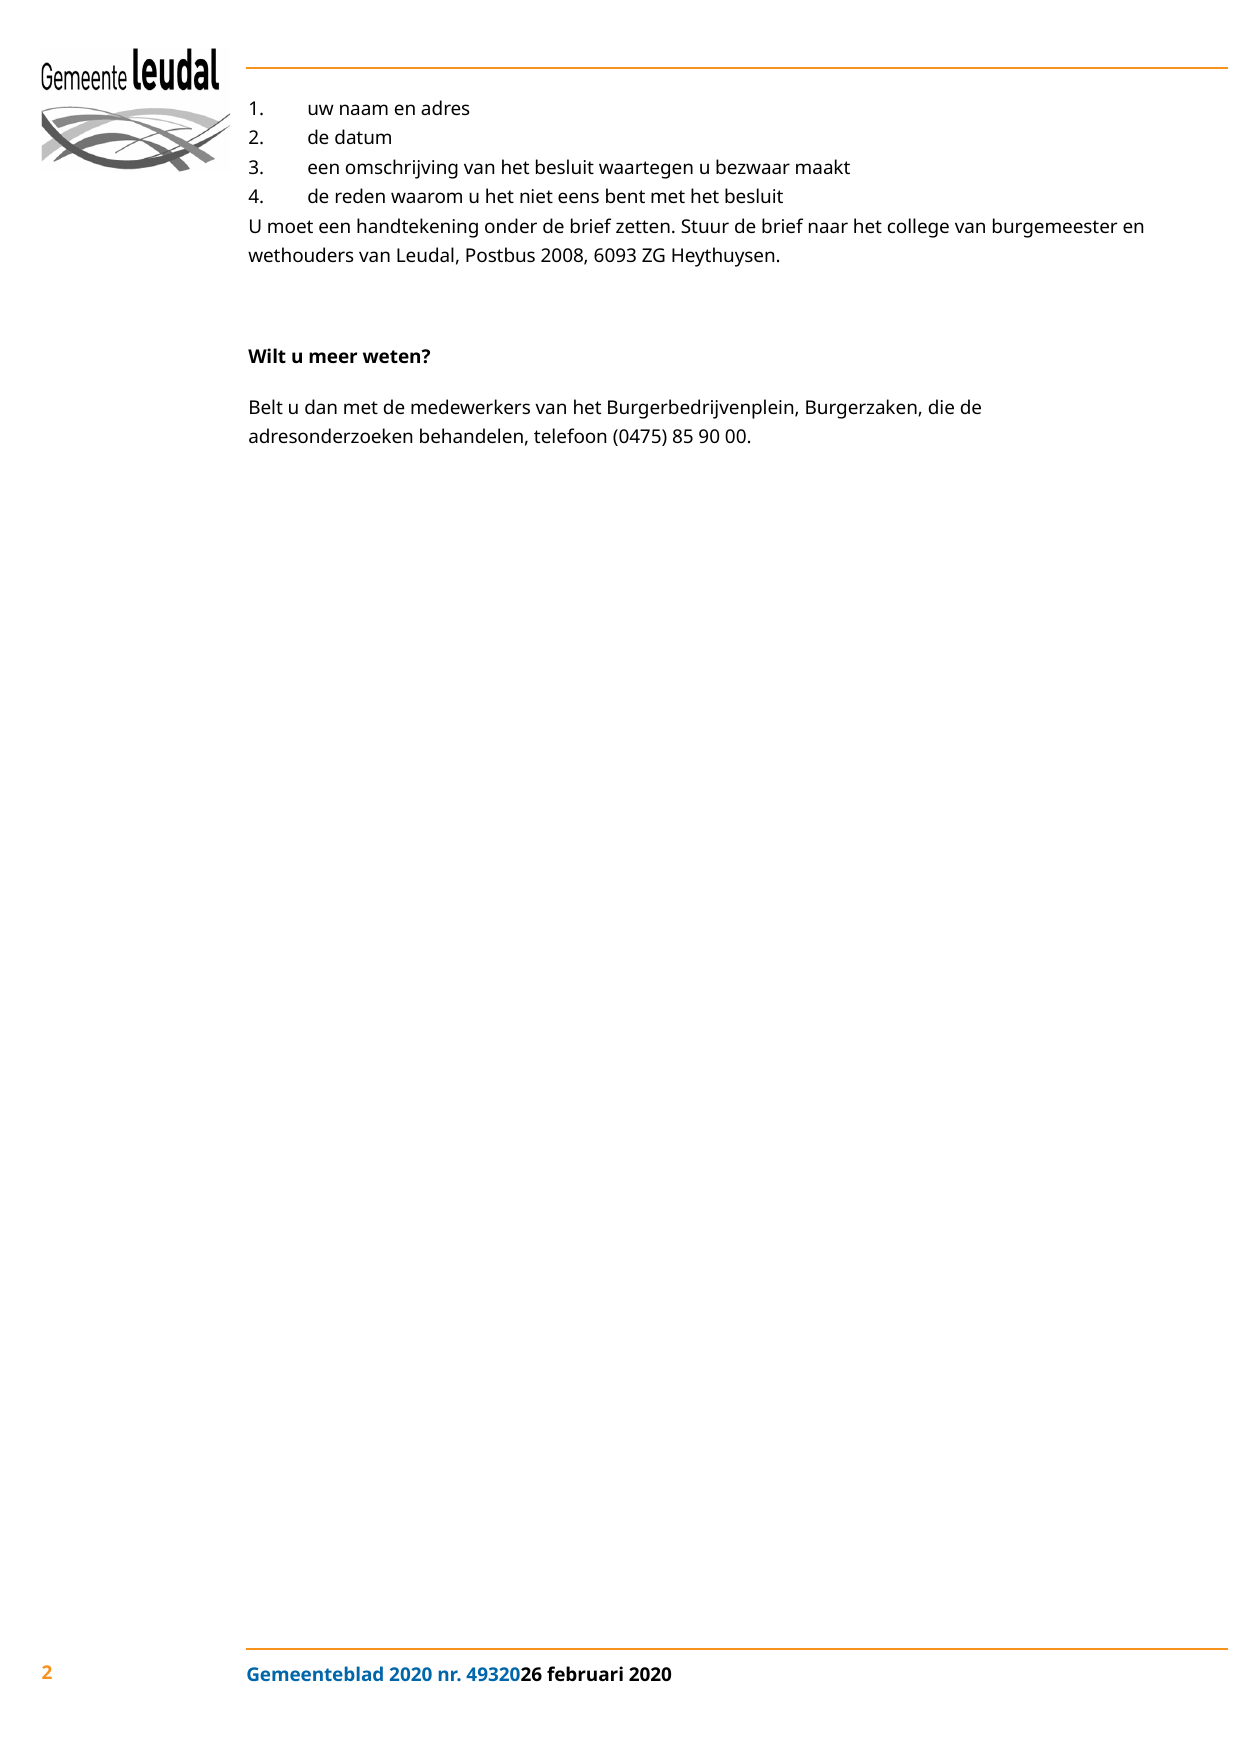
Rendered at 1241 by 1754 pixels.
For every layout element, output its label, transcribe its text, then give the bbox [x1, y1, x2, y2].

list een omschrijving van het besluit waartegen u bezwaar maakt [248, 154, 1152, 180]
text U moet een handtekening onder de brief zetten. Stuur de brief naar het college van burgemeester en wethouders van Leudal, Postbus 2008, 6093 ZG Heythuysen. [248, 213, 1152, 268]
list de reden waarom u het niet eens bent met het besluit [248, 183, 1152, 209]
picture [41, 47, 231, 172]
text Belt u dan met de medewerkers van het Burgerbedrijvenplein, Burgerzaken, die de adresonderzoeken behandelen, telefoon (0475) 85 90 00. [248, 394, 1152, 449]
list uw naam en adres [248, 95, 1152, 121]
text Wilt u meer weten? [248, 343, 1152, 369]
list de datum [248, 124, 1152, 150]
